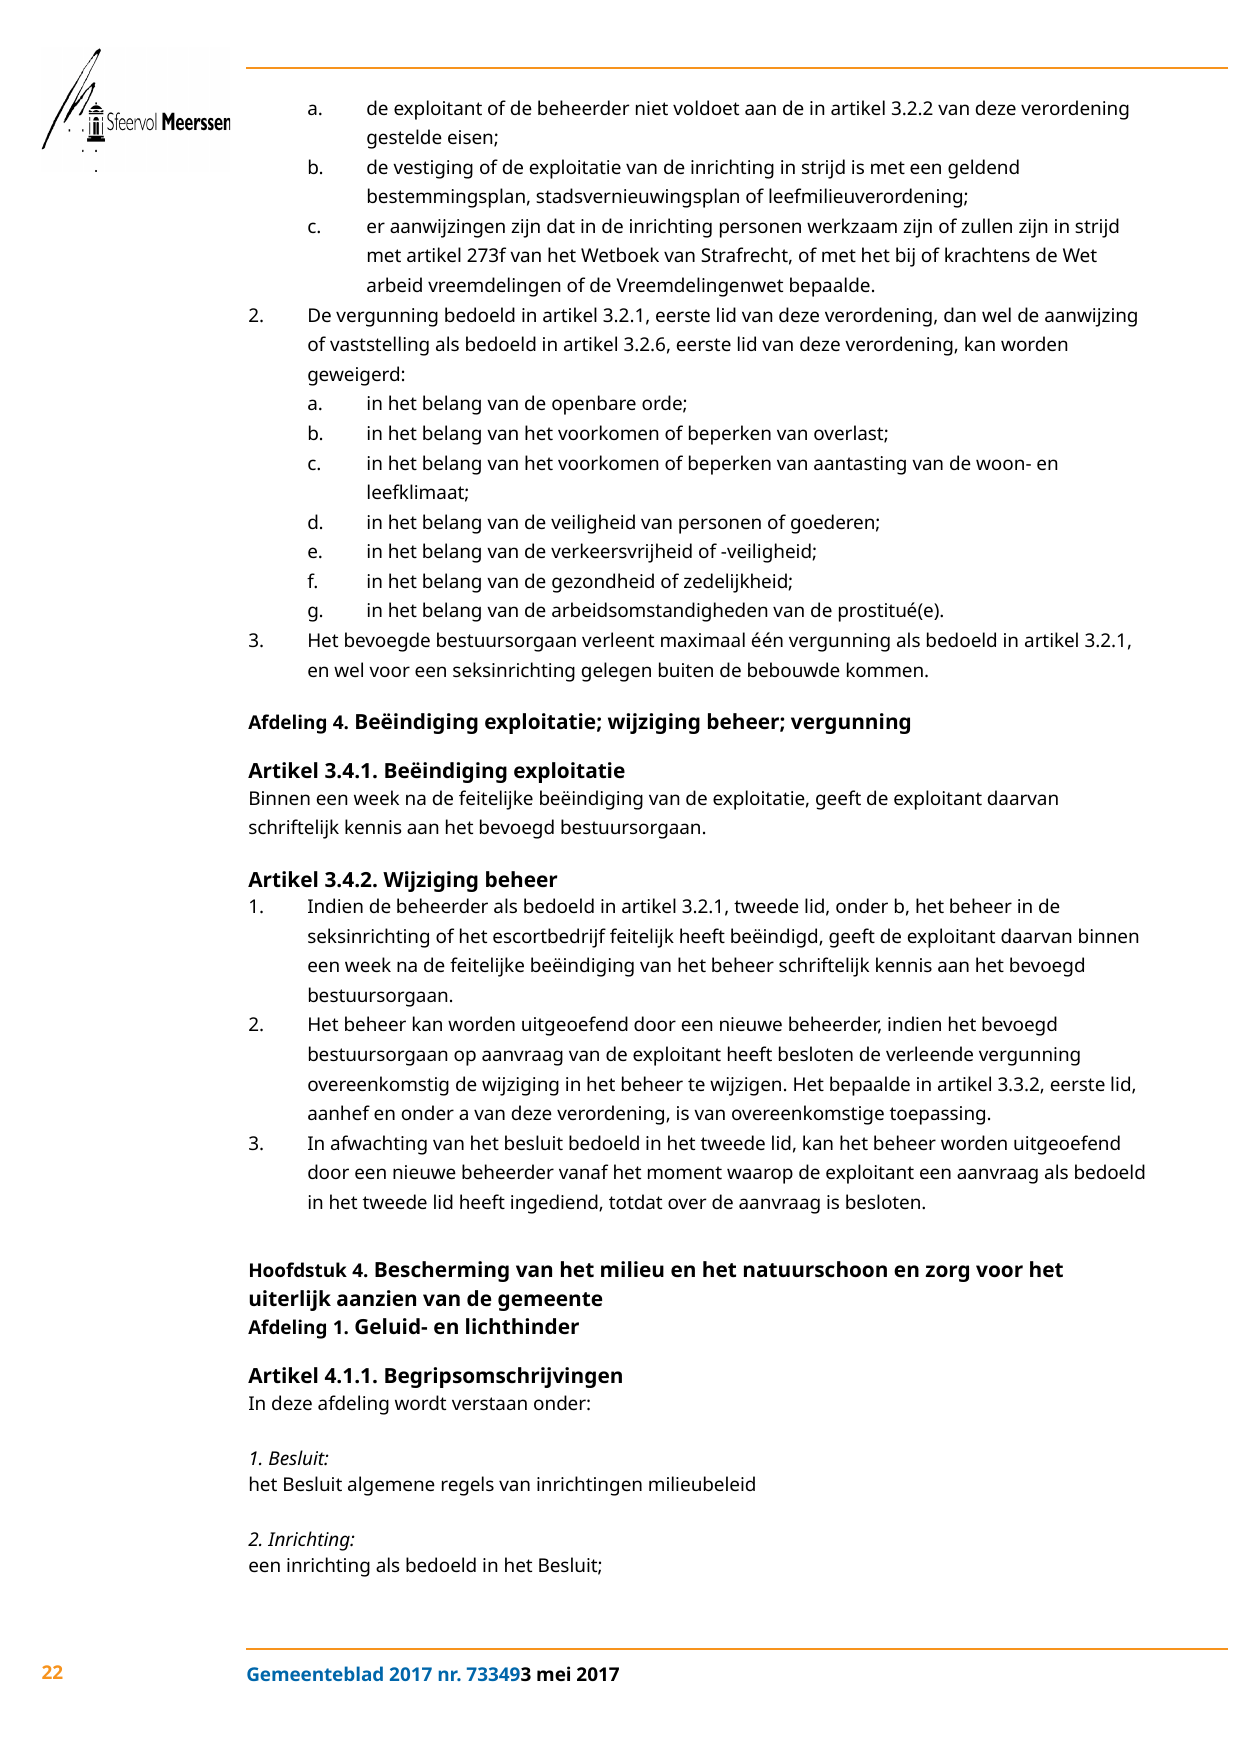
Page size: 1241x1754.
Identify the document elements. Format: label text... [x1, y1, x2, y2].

list in het belang van de veiligheid van personen of goederen; [307, 509, 1152, 535]
list in het belang van de verkeersvrijheid of -veiligheid; [307, 538, 1152, 564]
list in het belang van de arbeidsomstandigheden van de prostitué(e). [307, 598, 1152, 623]
list Indien de beheerder als bedoeld in artikel 3.2.1, tweede lid, onder b, het beheer in de seksinrichting of het escortbedrijf feitelijk heeft beëindigd, geeft de exploitant daarvan binnen een week na de feitelijke beëindiging van het beheer schriftelijk kennis aan het bevoegd bestuursorgaan. [248, 893, 1152, 1008]
text Hoofdstuk 4. Bescherming van het milieu en het natuurschoon en zorg voor het uiterlijk aanzien van de gemeente [248, 1256, 1152, 1312]
list In afwachting van het besluit bedoeld in het tweede lid, kan het beheer worden uitgeoefend door een nieuwe beheerder vanaf het moment waarop de exploitant een aanvraag als bedoeld in het tweede lid heeft ingediend, totdat over de aanvraag is besloten. [248, 1130, 1152, 1215]
list de exploitant of de beheerder niet voldoet aan de in artikel 3.2.2 van deze verordening gestelde eisen; [307, 95, 1152, 150]
text Binnen een week na de feitelijke beëindiging van de exploitatie, geeft de exploitant daarvan schriftelijk kennis aan het bevoegd bestuursorgaan. [248, 785, 1152, 840]
text Afdeling 1. Geluid- en lichthinder [248, 1312, 1152, 1341]
list in het belang van de gezondheid of zedelijkheid; [307, 568, 1152, 594]
list er aanwijzingen zijn dat in de inrichting personen werkzaam zijn of zullen zijn in strijd met artikel 273f van het Wetboek van Strafrecht, of met het bij of krachtens de Wet arbeid vreemdelingen of de Vreemdelingenwet bepaalde. [307, 213, 1152, 298]
text 2. Inrichting: [248, 1526, 1152, 1552]
list in het belang van het voorkomen of beperken van aantasting van de woon- en leefklimaat; [307, 450, 1152, 505]
list in het belang van de openbare orde; [307, 391, 1152, 416]
text 1. Besluit: [248, 1445, 1152, 1471]
list De vergunning bedoeld in artikel 3.2.1, eerste lid van deze verordening, dan wel de aanwijzing of vaststelling als bedoeld in artikel 3.2.6, eerste lid van deze verordening, kan worden geweigerd: [248, 302, 1152, 387]
text Artikel 3.4.1. Beëindiging exploitatie [248, 756, 1152, 785]
text een inrichting als bedoeld in het Besluit; [248, 1552, 1152, 1578]
list in het belang van het voorkomen of beperken van overlast; [307, 420, 1152, 446]
list de vestiging of de exploitatie van de inrichting in strijd is met een geldend bestemmingsplan, stadsvernieuwingsplan of leefmilieuverordening; [307, 154, 1152, 209]
picture [41, 47, 231, 172]
text Artikel 4.1.1. Begripsomschrijvingen [248, 1362, 1152, 1390]
text het Besluit algemene regels van inrichtingen milieubeleid [248, 1471, 1152, 1497]
text Artikel 3.4.2. Wijziging beheer [248, 865, 1152, 893]
list Het bevoegde bestuursorgaan verleent maximaal één vergunning als bedoeld in artikel 3.2.1, en wel voor een seksinrichting gelegen buiten de bebouwde kommen. [248, 627, 1152, 683]
text In deze afdeling wordt verstaan onder: [248, 1390, 1152, 1416]
text Afdeling 4. Beëindiging exploitatie; wijziging beheer; vergunning [248, 707, 1152, 736]
list Het beheer kan worden uitgeoefend door een nieuwe beheerder, indien het bevoegd bestuursorgaan op aanvraag van de exploitant heeft besloten de verleende vergunning overeenkomstig de wijziging in het beheer te wijzigen. Het bepaalde in artikel 3.3.2, eerste lid, aanhef en onder a van deze verordening, is van overeenkomstige toepassing. [248, 1012, 1152, 1126]
